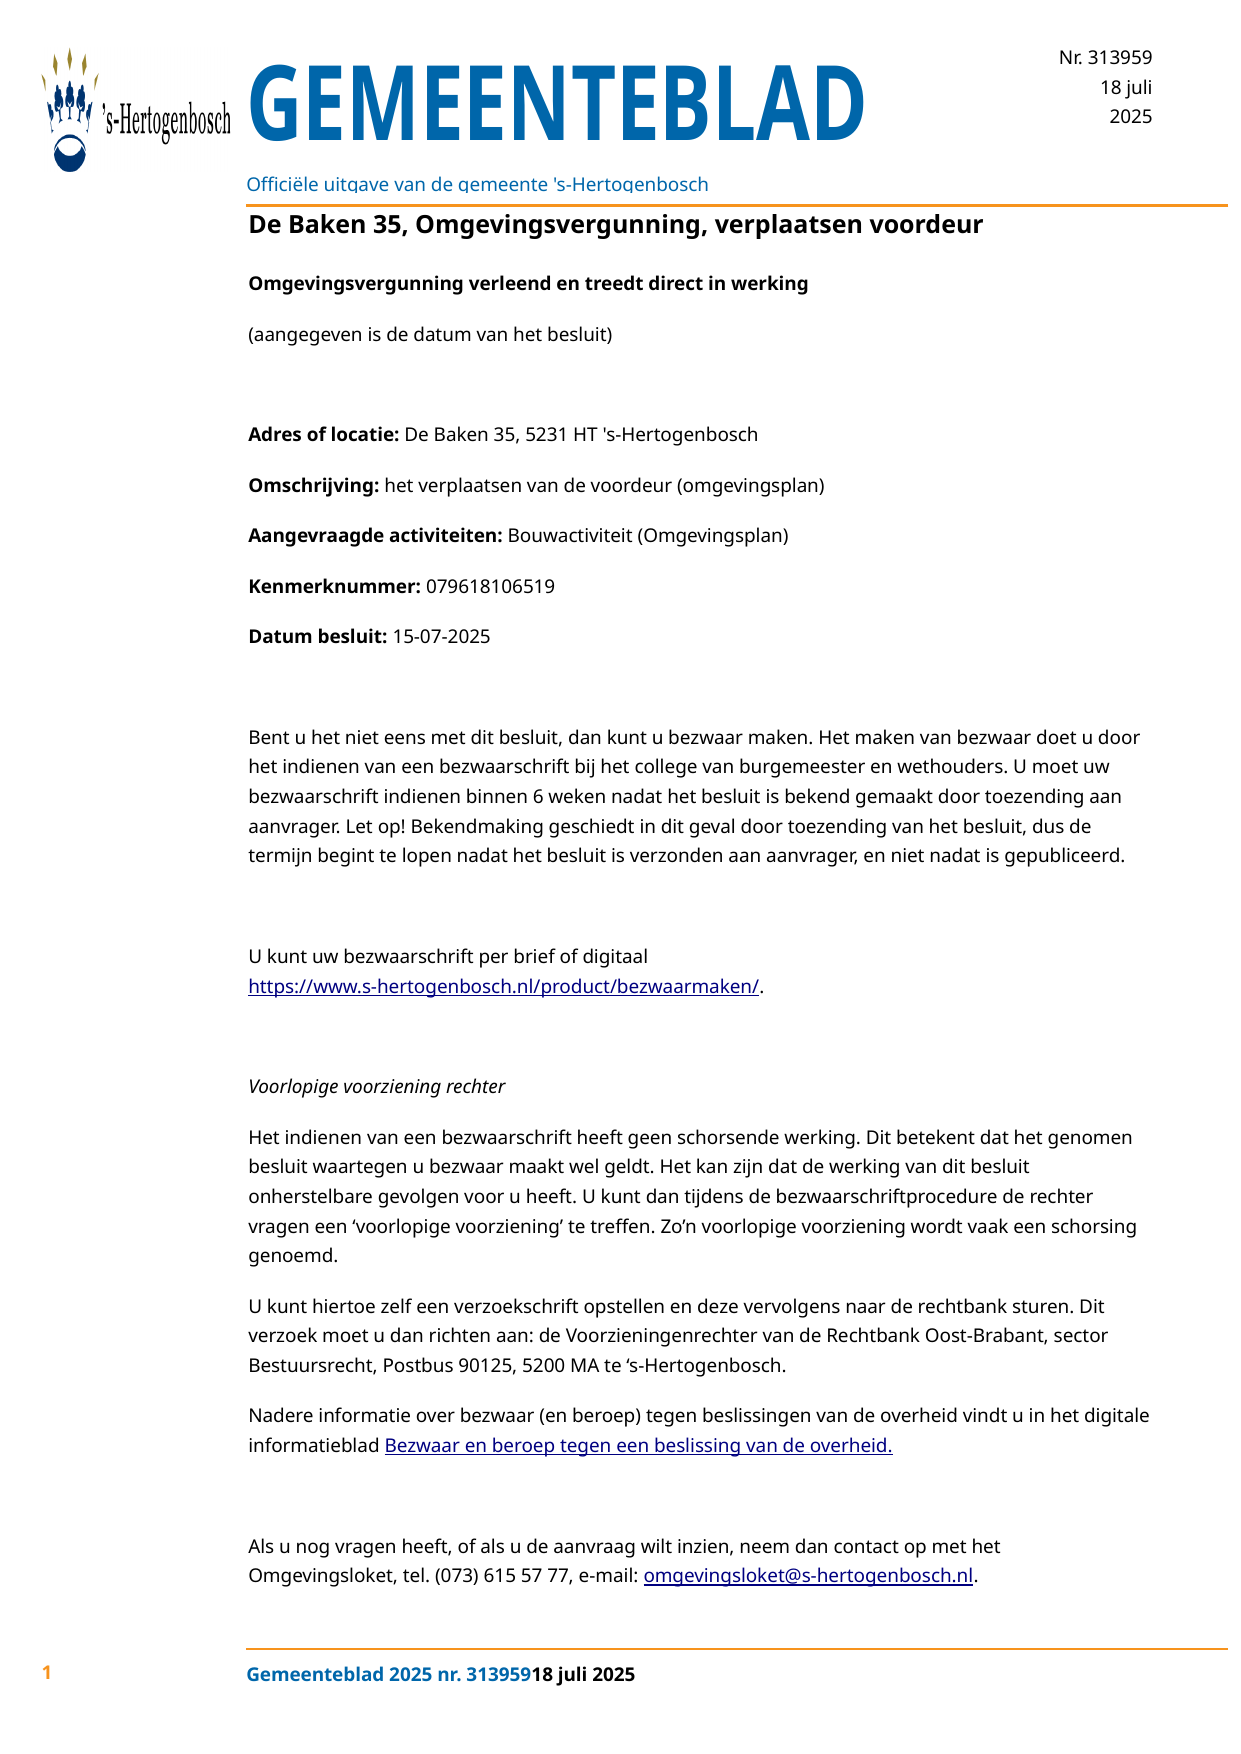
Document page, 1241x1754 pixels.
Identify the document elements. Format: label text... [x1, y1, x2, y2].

text Kenmerknummer: 079618106519 [248, 573, 1152, 598]
text Nadere informatie over bezwaar (en beroep) tegen beslissingen van de overheid vindt u in het digitale informatieblad Bezwaar en beroep tegen een beslissing van de overheid. [248, 1402, 1152, 1458]
text U kunt hiertoe zelf een verzoekschrift opstellen en deze vervolgens naar de rechtbank sturen. Dit verzoek moet u dan richten aan: de Voorzieningenrechter van de Rechtbank Oost-Brabant, sector Bestuursrecht, Postbus 90125, 5200 MA te ‘s-Hertogenbosch. [248, 1293, 1152, 1378]
text U kunt uw bezwaarschrift per brief of digitaal https://www.s-hertogenbosch.nl/product/bezwaarmaken/. [248, 943, 1152, 998]
text Adres of locatie: De Baken 35, 5231 HT 's-Hertogenbosch [248, 422, 1152, 447]
text Als u nog vragen heeft, of als u de aanvraag wilt inzien, neem dan contact op met het Omgevingsloket, tel. (073) 615 57 77, e-mail: omgevingsloket@s-hertogenbosch.nl. [248, 1533, 1152, 1588]
text Datum besluit: 15-07-2025 [248, 623, 1152, 649]
text De Baken 35, Omgevingsvergunning, verplaatsen voordeur [248, 207, 1152, 241]
text Aangevraagde activiteiten: Bouwactiviteit (Omgevingsplan) [248, 522, 1152, 548]
text Omschrijving: het verplaatsen van de voordeur (omgevingsplan) [248, 472, 1152, 498]
text Voorlopige voorziening rechter [248, 1074, 1152, 1099]
text Omgevingsvergunning verleend en treedt direct in werking [248, 270, 1152, 296]
picture [41, 47, 231, 172]
text Bent u het niet eens met dit besluit, dan kunt u bezwaar maken. Het maken van bezwaar doet u door het indienen van een bezwaarschrift bij het college van burgemeester en wethouders. U moet uw bezwaarschrift indienen binnen 6 weken nadat het besluit is bekend gemaakt door toezending aan aanvrager. Let op! Bekendmaking geschiedt in dit geval door toezending van het besluit, dus de termijn begint te lopen nadat het besluit is verzonden aan aanvrager, en niet nadat is gepubliceerd. [248, 724, 1152, 868]
text Het indienen van een bezwaarschrift heeft geen schorsende werking. Dit betekent dat het genomen besluit waartegen u bezwaar maakt wel geldt. Het kan zijn dat de werking van dit besluit onherstelbare gevolgen voor u heeft. U kunt dan tijdens de bezwaarschriftprocedure de rechter vragen een ‘voorlopige voorziening’ te treffen. Zo’n voorlopige voorziening wordt vaak een schorsing genoemd. [248, 1124, 1152, 1268]
text (aangegeven is de datum van het besluit) [248, 321, 1152, 346]
